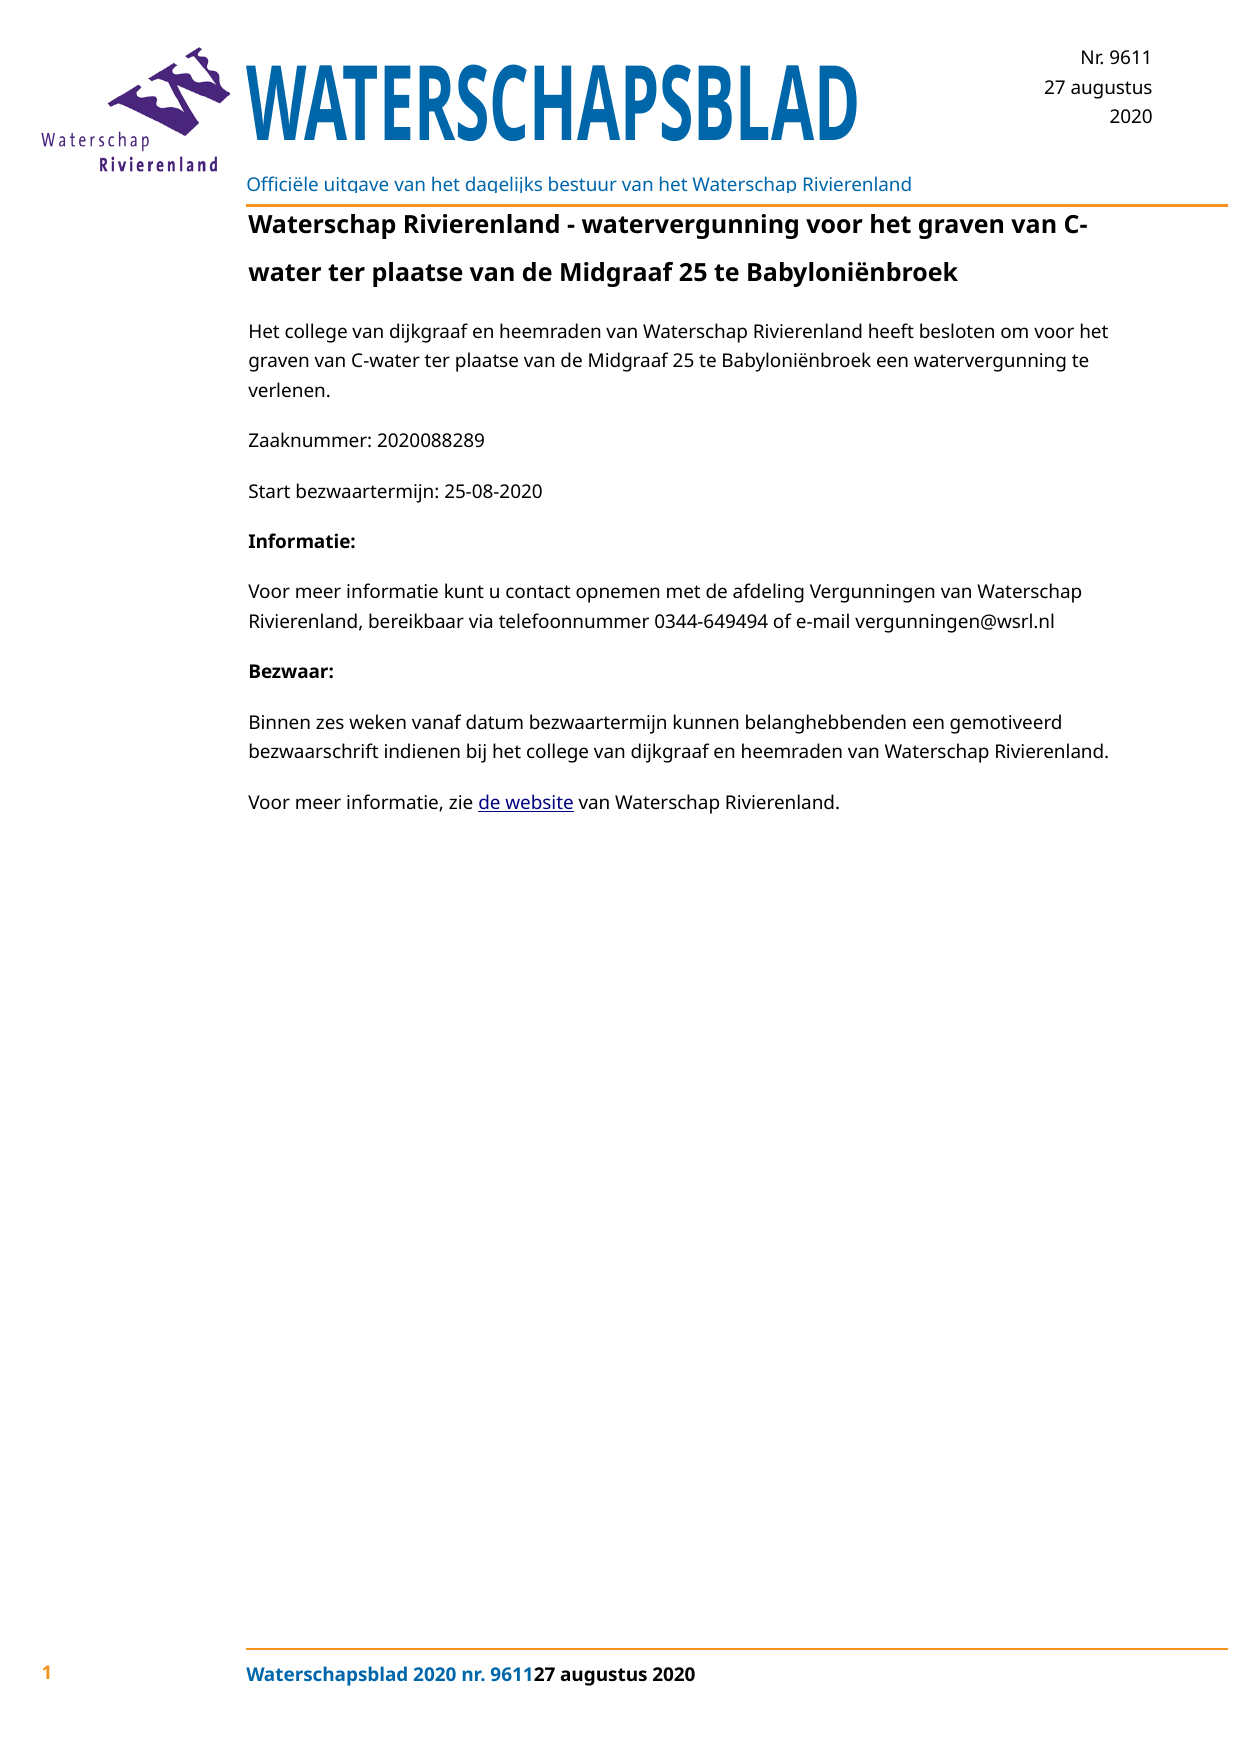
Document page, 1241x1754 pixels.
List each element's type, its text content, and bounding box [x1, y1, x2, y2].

text Informatie: [248, 528, 1152, 554]
text Start bezwaartermijn: 25-08-2020 [248, 478, 1152, 504]
text Binnen zes weken vanaf datum bezwaartermijn kunnen belanghebbenden een gemotiveerd bezwaarschrift indienen bij het college van dijkgraaf en heemraden van Waterschap Rivierenland. [248, 709, 1152, 764]
text Waterschap Rivierenland - watervergunning voor het graven van C-water ter plaatse van de Midgraaf 25 te Babyloniënbroek [248, 207, 1152, 288]
text Voor meer informatie, zie de website van Waterschap Rivierenland. [248, 789, 1152, 815]
text Het college van dijkgraaf en heemraden van Waterschap Rivierenland heeft besloten om voor het graven van C-water ter plaatse van de Midgraaf 25 te Babyloniënbroek een watervergunning te verlenen. [248, 318, 1152, 403]
text Zaaknummer: 2020088289 [248, 427, 1152, 453]
text Bezwaar: [248, 659, 1152, 684]
text Voor meer informatie kunt u contact opnemen met de afdeling Vergunningen van Waterschap Rivierenland, bereikbaar via telefoonnummer 0344-649494 of e-mail vergunningen@wsrl.nl [248, 579, 1152, 634]
picture [41, 47, 231, 172]
